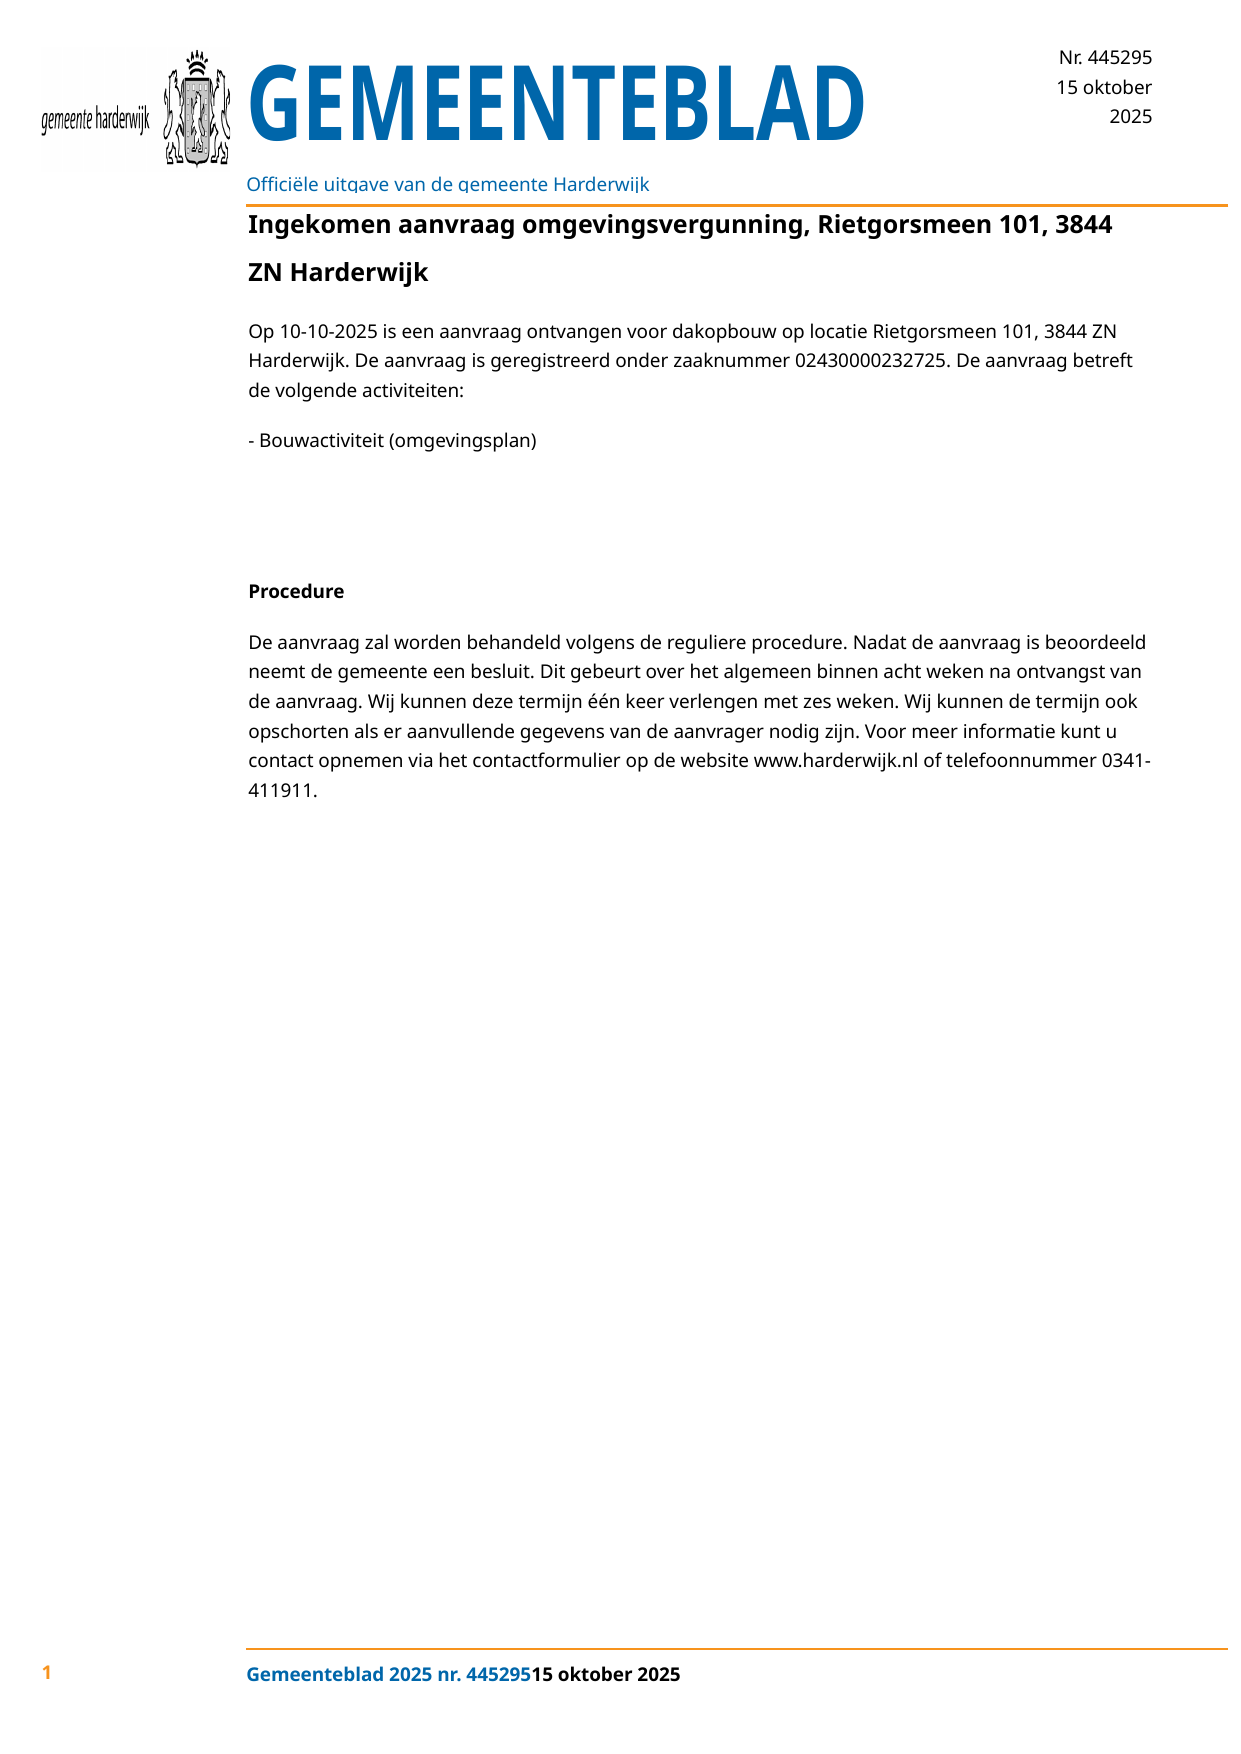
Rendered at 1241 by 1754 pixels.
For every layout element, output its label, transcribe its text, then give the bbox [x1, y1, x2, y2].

text - Bouwactiviteit (omgevingsplan) [248, 427, 1152, 453]
text De aanvraag zal worden behandeld volgens de reguliere procedure. Nadat de aanvraag is beoordeeld neemt de gemeente een besluit. Dit gebeurt over het algemeen binnen acht weken na ontvangst van de aanvraag. Wij kunnen deze termijn één keer verlengen met zes weken. Wij kunnen de termijn ook opschorten als er aanvullende gegevens van de aanvrager nodig zijn. Voor meer informatie kunt u contact opnemen via het contactformulier op de website www.harderwijk.nl of telefoonnummer 0341-411911. [248, 629, 1152, 803]
text Ingekomen aanvraag omgevingsvergunning, Rietgorsmeen 101, 3844 ZN Harderwijk [248, 207, 1152, 288]
text Op 10-10-2025 is een aanvraag ontvangen voor dakopbouw op locatie Rietgorsmeen 101, 3844 ZN Harderwijk. De aanvraag is geregistreerd onder zaaknummer 02430000232725. De aanvraag betreft de volgende activiteiten: [248, 318, 1152, 403]
picture [41, 47, 231, 172]
text Procedure [248, 579, 1152, 604]
